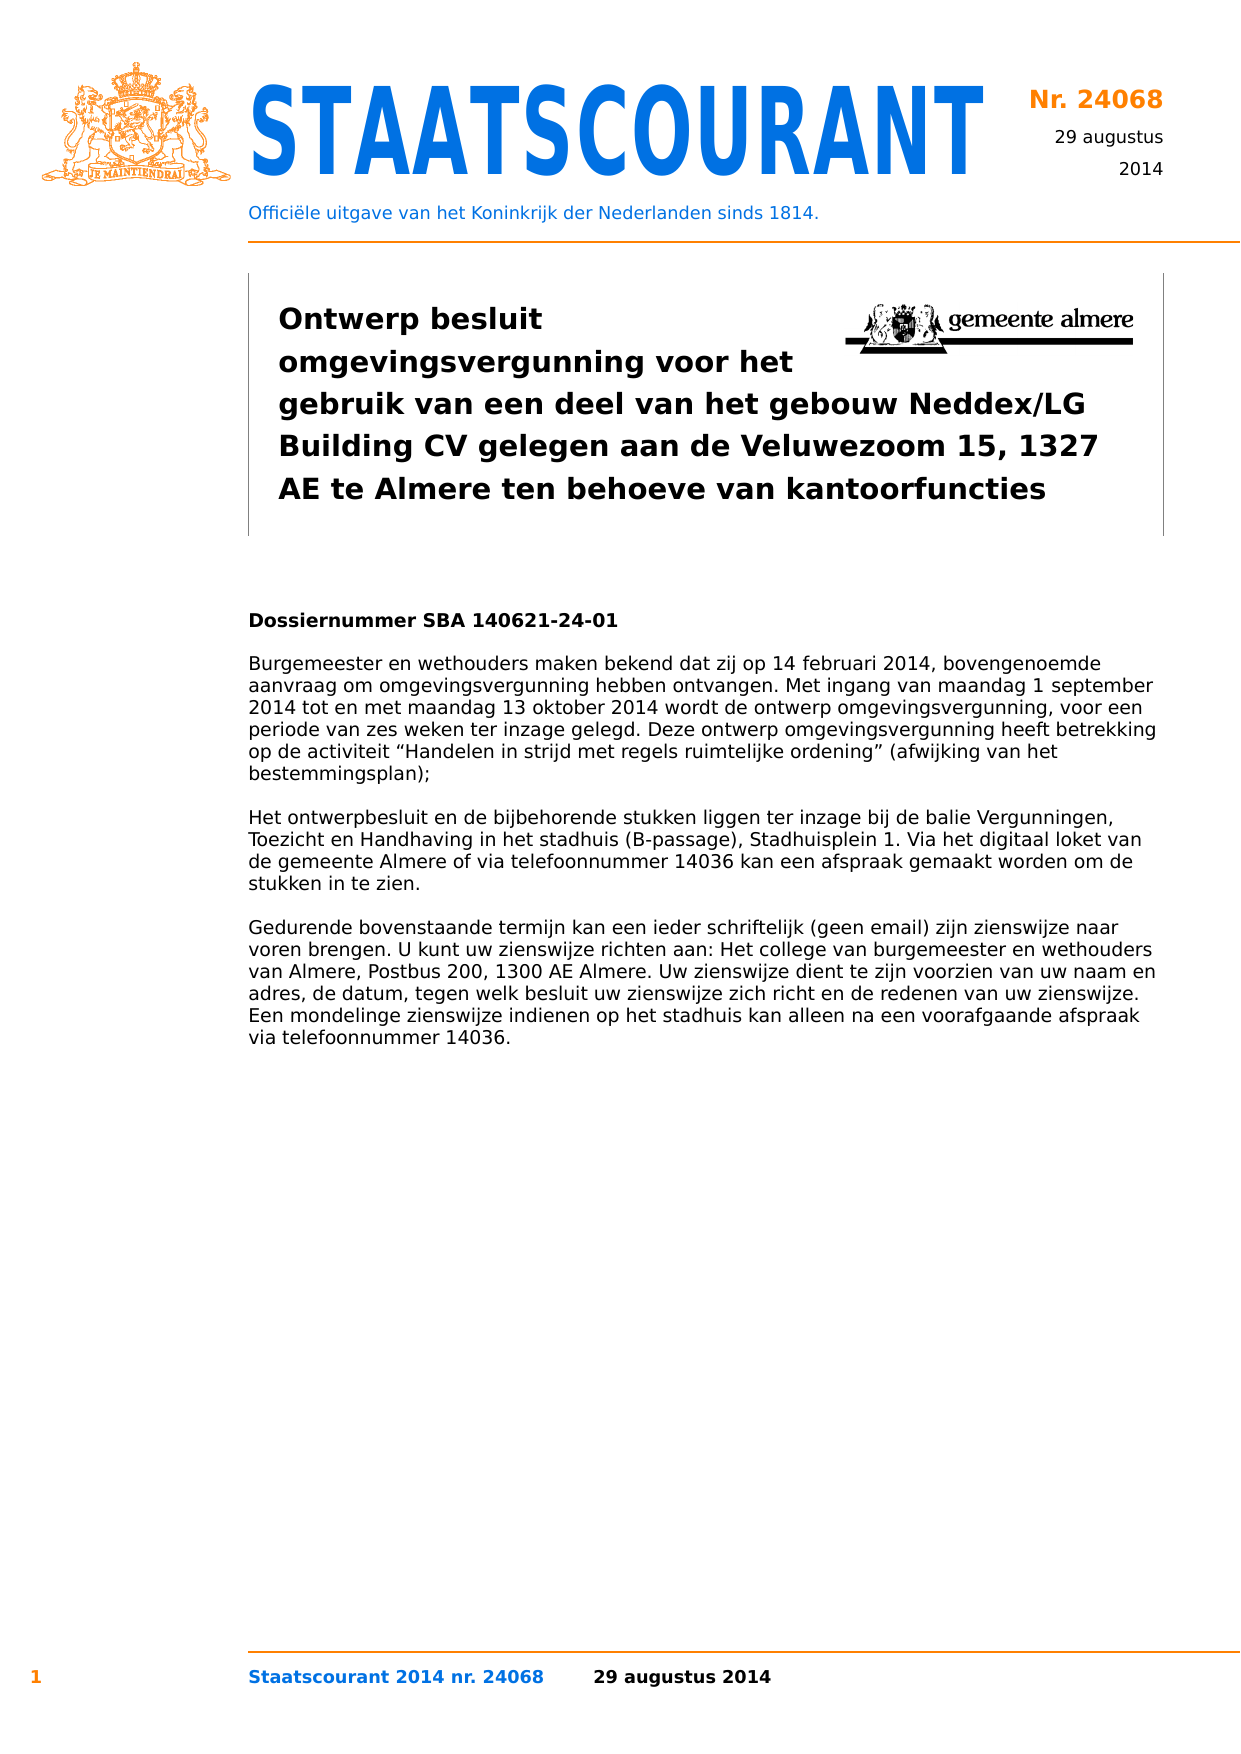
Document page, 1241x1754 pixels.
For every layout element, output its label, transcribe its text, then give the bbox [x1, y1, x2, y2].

table_cell 29 augustus [998, 121, 1240, 153]
table_cell Officiële uitgave van het Koninkrijk der Nederlanden sinds 1814. [248, 203, 1240, 241]
subtitle Ontwerp besluit omgevingsvergunning voor het gebruik van een deel van het gebouw Neddex/LG Building CV gelegen aan de Veluwezoom 15, 1327 AE te Almere ten behoeve van kantoorfuncties [249, 273, 1163, 536]
text Dossiernummer SBA 140621-24-01 [248, 609, 1163, 631]
table_header [25, 62, 248, 241]
picture [844, 302, 1134, 356]
text Het ontwerpbesluit en de bijbehorende stukken liggen ter inzage bij de balie Vergunningen, Toezicht en Handhaving in het stadhuis (B-passage), Stadhuisplein 1. Via het digitaal loket van de gemeente Almere of via telefoonnummer 14036 kan een afspraak gemaakt worden om de stukken in te zien. [248, 807, 1163, 895]
text Burgemeester en wethouders maken bekend dat zij op 14 februari 2014, bovengenoemde aanvraag om omgevingsvergunning hebben ontvangen. Met ingang van maandag 1 september 2014 tot en met maandag 13 oktober 2014 wordt de ontwerp omgevingsvergunning, voor een periode van zes weken ter inzage gelegd. Deze ontwerp omgevingsvergunning heeft betrekking op de activiteit “Handelen in strijd met regels ruimtelijke ordening” (afwijking van het bestemmingsplan); [248, 653, 1163, 785]
table_header Nr. 24068 [998, 62, 1240, 121]
text Gedurende bovenstaande termijn kan een ieder schriftelijk (geen email) zijn zienswijze naar voren brengen. U kunt uw zienswijze richten aan: Het college van burgemeester en wethouders van Almere, Postbus 200, 1300 AE Almere. Uw zienswijze dient te zijn voorzien van uw naam en adres, de datum, tegen welk besluit uw zienswijze zich richt en de redenen van uw zienswijze. Een mondelinge zienswijze indienen op het stadhuis kan alleen na een voorafgaande afspraak via telefoonnummer 14036. [248, 917, 1163, 1049]
picture [41, 62, 231, 186]
table_header STAATSCOURANT [248, 62, 998, 203]
table_cell 2014 [998, 153, 1240, 203]
